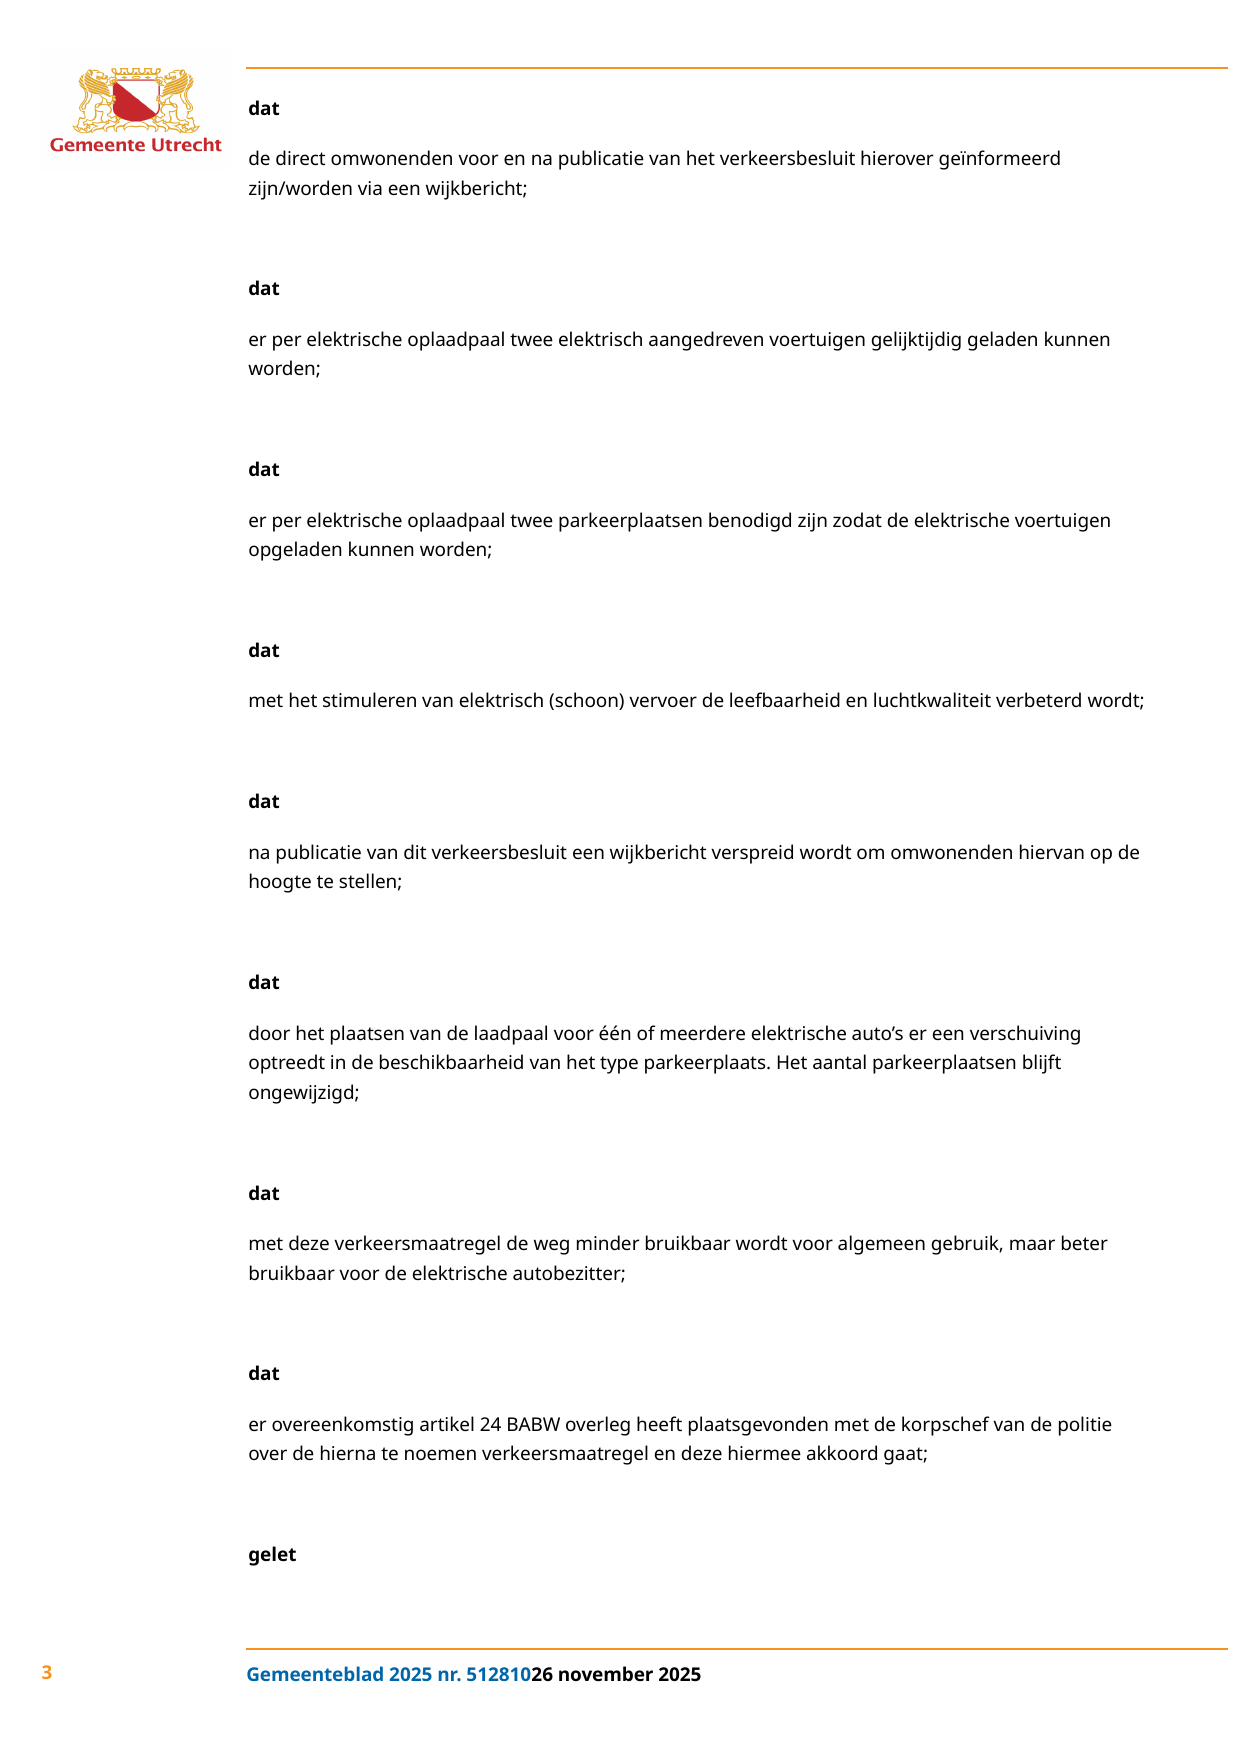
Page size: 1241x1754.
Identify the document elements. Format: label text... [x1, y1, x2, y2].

text met deze verkeersmaatregel de weg minder bruikbaar wordt voor algemeen gebruik, maar beter bruikbaar voor de elektrische autobezitter; [248, 1230, 1152, 1286]
text met het stimuleren van elektrisch (schoon) vervoer de leefbaarheid en luchtkwaliteit verbeterd wordt; [248, 688, 1152, 713]
text dat [248, 637, 1152, 663]
text door het plaatsen van de laadpaal voor één of meerdere elektrische auto’s er een verschuiving optreedt in de beschikbaarheid van het type parkeerplaats. Het aantal parkeerplaatsen blijft ongewijzigd; [248, 1020, 1152, 1105]
text gelet [248, 1541, 1152, 1567]
text dat [248, 456, 1152, 482]
text dat [248, 788, 1152, 814]
text de direct omwonenden voor en na publicatie van het verkeersbesluit hierover geïnformeerd zijn/worden via een wijkbericht; [248, 145, 1152, 201]
text dat [248, 276, 1152, 301]
text dat [248, 1180, 1152, 1206]
text dat [248, 1361, 1152, 1386]
text dat [248, 969, 1152, 995]
text er overeenkomstig artikel 24 BABW overleg heeft plaatsgevonden met de korpschef van de politie over de hierna te noemen verkeersmaatregel en deze hiermee akkoord gaat; [248, 1411, 1152, 1466]
text dat [248, 95, 1152, 121]
picture [41, 47, 231, 172]
text na publicatie van dit verkeersbesluit een wijkbericht verspreid wordt om omwonenden hiervan op de hoogte te stellen; [248, 839, 1152, 894]
text er per elektrische oplaadpaal twee parkeerplaatsen benodigd zijn zodat de elektrische voertuigen opgeladen kunnen worden; [248, 507, 1152, 562]
text er per elektrische oplaadpaal twee elektrisch aangedreven voertuigen gelijktijdig geladen kunnen worden; [248, 326, 1152, 381]
